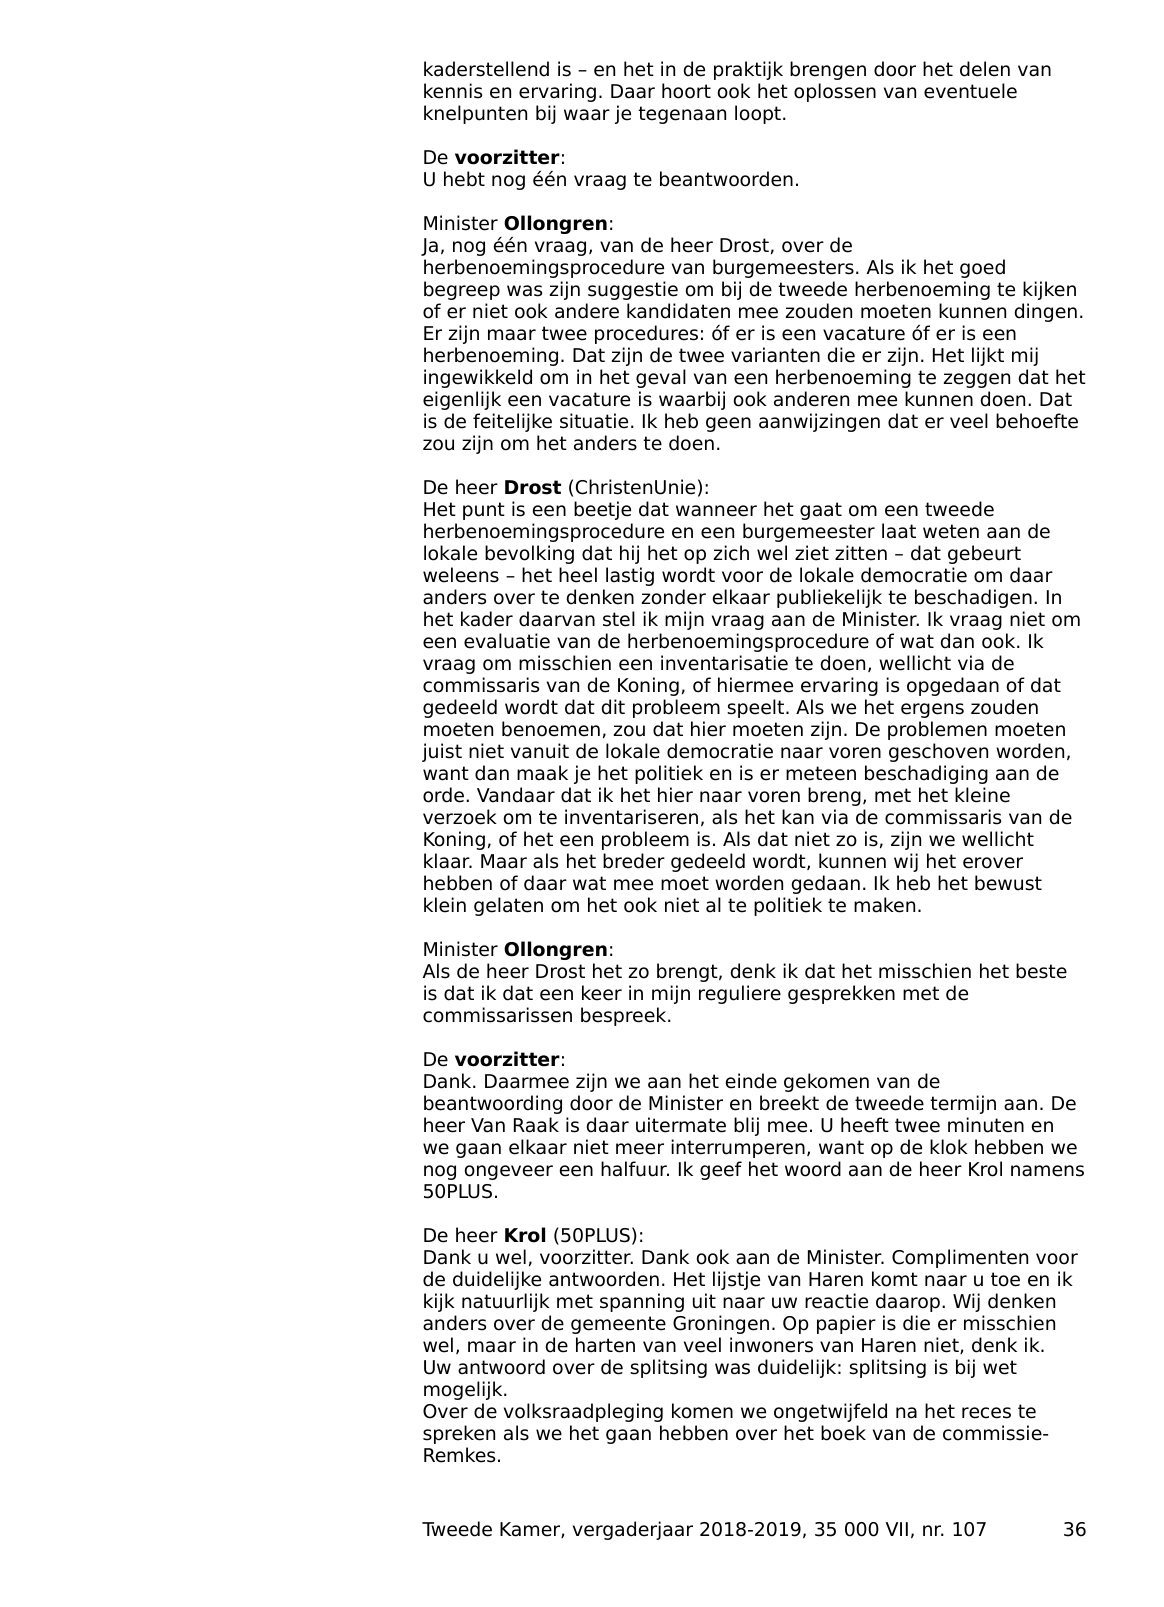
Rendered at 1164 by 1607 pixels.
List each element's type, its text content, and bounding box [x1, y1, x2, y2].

text kaderstellend is – en het in de praktijk brengen door het delen van kennis en ervaring. Daar hoort ook het oplossen van eventuele knelpunten bij waar je tegenaan loopt. [422, 59, 1087, 125]
text De heer Drost (ChristenUnie): [422, 477, 1087, 499]
text U hebt nog één vraag te beantwoorden. [422, 169, 1087, 191]
text Dank. Daarmee zijn we aan het einde gekomen van de beantwoording door de Minister en breekt de tweede termijn aan. De heer Van Raak is daar uitermate blij mee. U heeft twee minuten en we gaan elkaar niet meer interrumperen, want op de klok hebben we nog ongeveer een halfuur. Ik geef het woord aan de heer Krol namens 50PLUS. [422, 1071, 1087, 1203]
text De voorzitter: [422, 1049, 1087, 1071]
text Als de heer Drost het zo brengt, denk ik dat het misschien het beste is dat ik dat een keer in mijn reguliere gesprekken met de commissarissen bespreek. [422, 961, 1087, 1027]
text De voorzitter: [422, 147, 1087, 169]
text Minister Ollongren: [422, 939, 1087, 961]
text Het punt is een beetje dat wanneer het gaat om een tweede herbenoemingsprocedure en een burgemeester laat weten aan de lokale bevolking dat hij het op zich wel ziet zitten – dat gebeurt weleens – het heel lastig wordt voor de lokale democratie om daar anders over te denken zonder elkaar publiekelijk te beschadigen. In het kader daarvan stel ik mijn vraag aan de Minister. Ik vraag niet om een evaluatie van de herbenoemingsprocedure of wat dan ook. Ik vraag om misschien een inventarisatie te doen, wellicht via de commissaris van de Koning, of hiermee ervaring is opgedaan of dat gedeeld wordt dat dit probleem speelt. Als we het ergens zouden moeten benoemen, zou dat hier moeten zijn. De problemen moeten juist niet vanuit de lokale democratie naar voren geschoven worden, want dan maak je het politiek en is er meteen beschadiging aan de orde. Vandaar dat ik het hier naar voren breng, met het kleine verzoek om te inventariseren, als het kan via de commissaris van de Koning, of het een probleem is. Als dat niet zo is, zijn we wellicht klaar. Maar als het breder gedeeld wordt, kunnen wij het erover hebben of daar wat mee moet worden gedaan. Ik heb het bewust klein gelaten om het ook niet al te politiek te maken. [422, 499, 1087, 917]
text Over de volksraadpleging komen we ongetwijfeld na het reces te spreken als we het gaan hebben over het boek van de commissie-Remkes. [422, 1401, 1087, 1467]
text Dank u wel, voorzitter. Dank ook aan de Minister. Complimenten voor de duidelijke antwoorden. Het lijstje van Haren komt naar u toe en ik kijk natuurlijk met spanning uit naar uw reactie daarop. Wij denken anders over de gemeente Groningen. Op papier is die er misschien wel, maar in de harten van veel inwoners van Haren niet, denk ik. [422, 1247, 1087, 1357]
text Ja, nog één vraag, van de heer Drost, over de herbenoemingsprocedure van burgemeesters. Als ik het goed begreep was zijn suggestie om bij de tweede herbenoeming te kijken of er niet ook andere kandidaten mee zouden moeten kunnen dingen. Er zijn maar twee procedures: óf er is een vacature óf er is een herbenoeming. Dat zijn de twee varianten die er zijn. Het lijkt mij ingewikkeld om in het geval van een herbenoeming te zeggen dat het eigenlijk een vacature is waarbij ook anderen mee kunnen doen. Dat is de feitelijke situatie. Ik heb geen aanwijzingen dat er veel behoefte zou zijn om het anders te doen. [422, 235, 1087, 455]
text Uw antwoord over de splitsing was duidelijk: splitsing is bij wet mogelijk. [422, 1357, 1087, 1401]
text Minister Ollongren: [422, 213, 1087, 235]
text De heer Krol (50PLUS): [422, 1225, 1087, 1247]
